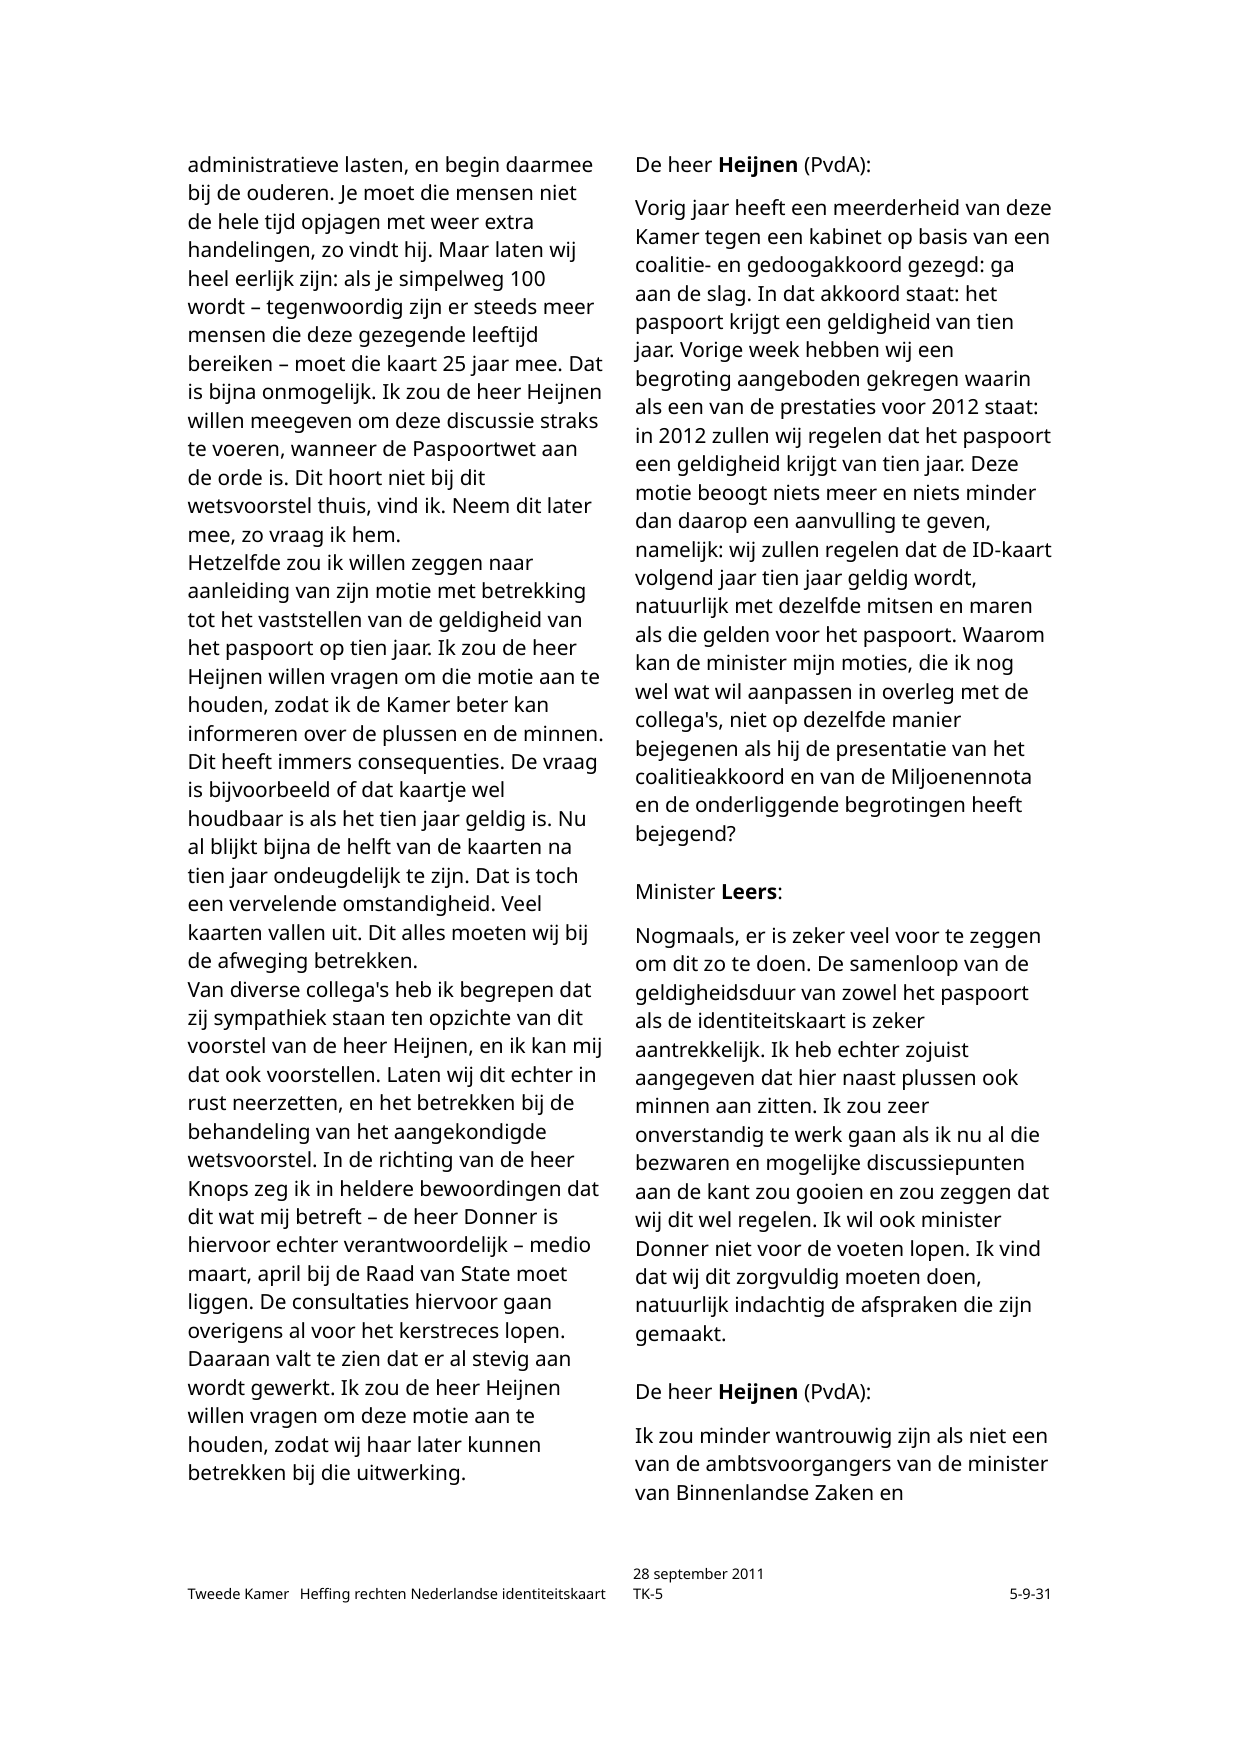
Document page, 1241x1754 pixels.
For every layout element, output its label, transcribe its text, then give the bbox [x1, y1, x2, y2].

text Van diverse collega's heb ik begrepen dat zij sympathiek staan ten opzichte van dit voorstel van de heer Heijnen, en ik kan mij dat ook voorstellen. Laten wij dit echter in rust neerzetten, en het betrekken bij de behandeling van het aangekondigde wetsvoorstel. In de richting van de heer Knops zeg ik in heldere bewoordingen dat dit wat mij betreft – de heer Donner is hiervoor echter verantwoordelijk – medio maart, april bij de Raad van State moet liggen. De consultaties hiervoor gaan overigens al voor het kerstreces lopen. Daaraan valt te zien dat er al stevig aan wordt gewerkt. Ik zou de heer Heijnen willen vragen om deze motie aan te houden, zodat wij haar later kunnen betrekken bij die uitwerking. [187, 975, 605, 1487]
text De heer Heijnen (PvdA): [635, 1377, 1053, 1406]
text Ik zou minder wantrouwig zijn als niet een van de ambtsvoorgangers van de minister van Binnenlandse Zaken en [635, 1421, 1053, 1506]
text Minister Leers: [635, 877, 1053, 906]
text Hetzelfde zou ik willen zeggen naar aanleiding van zijn motie met betrekking tot het vaststellen van de geldigheid van het paspoort op tien jaar. Ik zou de heer Heijnen willen vragen om die motie aan te houden, zodat ik de Kamer beter kan informeren over de plussen en de minnen. Dit heeft immers consequenties. De vraag is bijvoorbeeld of dat kaartje wel houdbaar is als het tien jaar geldig is. Nu al blijkt bijna de helft van de kaarten na tien jaar ondeugdelijk te zijn. Dat is toch een vervelende omstandigheid. Veel kaarten vallen uit. Dit alles moeten wij bij de afweging betrekken. [187, 548, 605, 975]
text Nogmaals, er is zeker veel voor te zeggen om dit zo te doen. De samenloop van de geldigheidsduur van zowel het paspoort als de identiteitskaart is zeker aantrekkelijk. Ik heb echter zojuist aangegeven dat hier naast plussen ook minnen aan zitten. Ik zou zeer onverstandig te werk gaan als ik nu al die bezwaren en mogelijke discussiepunten aan de kant zou gooien en zou zeggen dat wij dit wel regelen. Ik wil ook minister Donner niet voor de voeten lopen. Ik vind dat wij dit zorgvuldig moeten doen, natuurlijk indachtig de afspraken die zijn gemaakt. [635, 921, 1053, 1347]
text Vorig jaar heeft een meerderheid van deze Kamer tegen een kabinet op basis van een coalitie- en gedoogakkoord gezegd: ga aan de slag. In dat akkoord staat: het paspoort krijgt een geldigheid van tien jaar. Vorige week hebben wij een begroting aangeboden gekregen waarin als een van de prestaties voor 2012 staat: in 2012 zullen wij regelen dat het paspoort een geldigheid krijgt van tien jaar. Deze motie beoogt niets meer en niets minder dan daarop een aanvulling te geven, namelijk: wij zullen regelen dat de ID-kaart volgend jaar tien jaar geldig wordt, natuurlijk met dezelfde mitsen en maren als die gelden voor het paspoort. Waarom kan de minister mijn moties, die ik nog wel wat wil aanpassen in overleg met de collega's, niet op dezelfde manier bejegenen als hij de presentatie van het coalitieakkoord en van de Miljoenennota en de onderliggende begrotingen heeft bejegend? [635, 193, 1053, 847]
text De heer Heijnen (PvdA): [635, 150, 1053, 178]
text administratieve lasten, en begin daarmee bij de ouderen. Je moet die mensen niet de hele tijd opjagen met weer extra handelingen, zo vindt hij. Maar laten wij heel eerlijk zijn: als je simpelweg 100 wordt – tegenwoordig zijn er steeds meer mensen die deze gezegende leeftijd bereiken – moet die kaart 25 jaar mee. Dat is bijna onmogelijk. Ik zou de heer Heijnen willen meegeven om deze discussie straks te voeren, wanneer de Paspoortwet aan de orde is. Dit hoort niet bij dit wetsvoorstel thuis, vind ik. Neem dit later mee, zo vraag ik hem. [187, 150, 605, 548]
